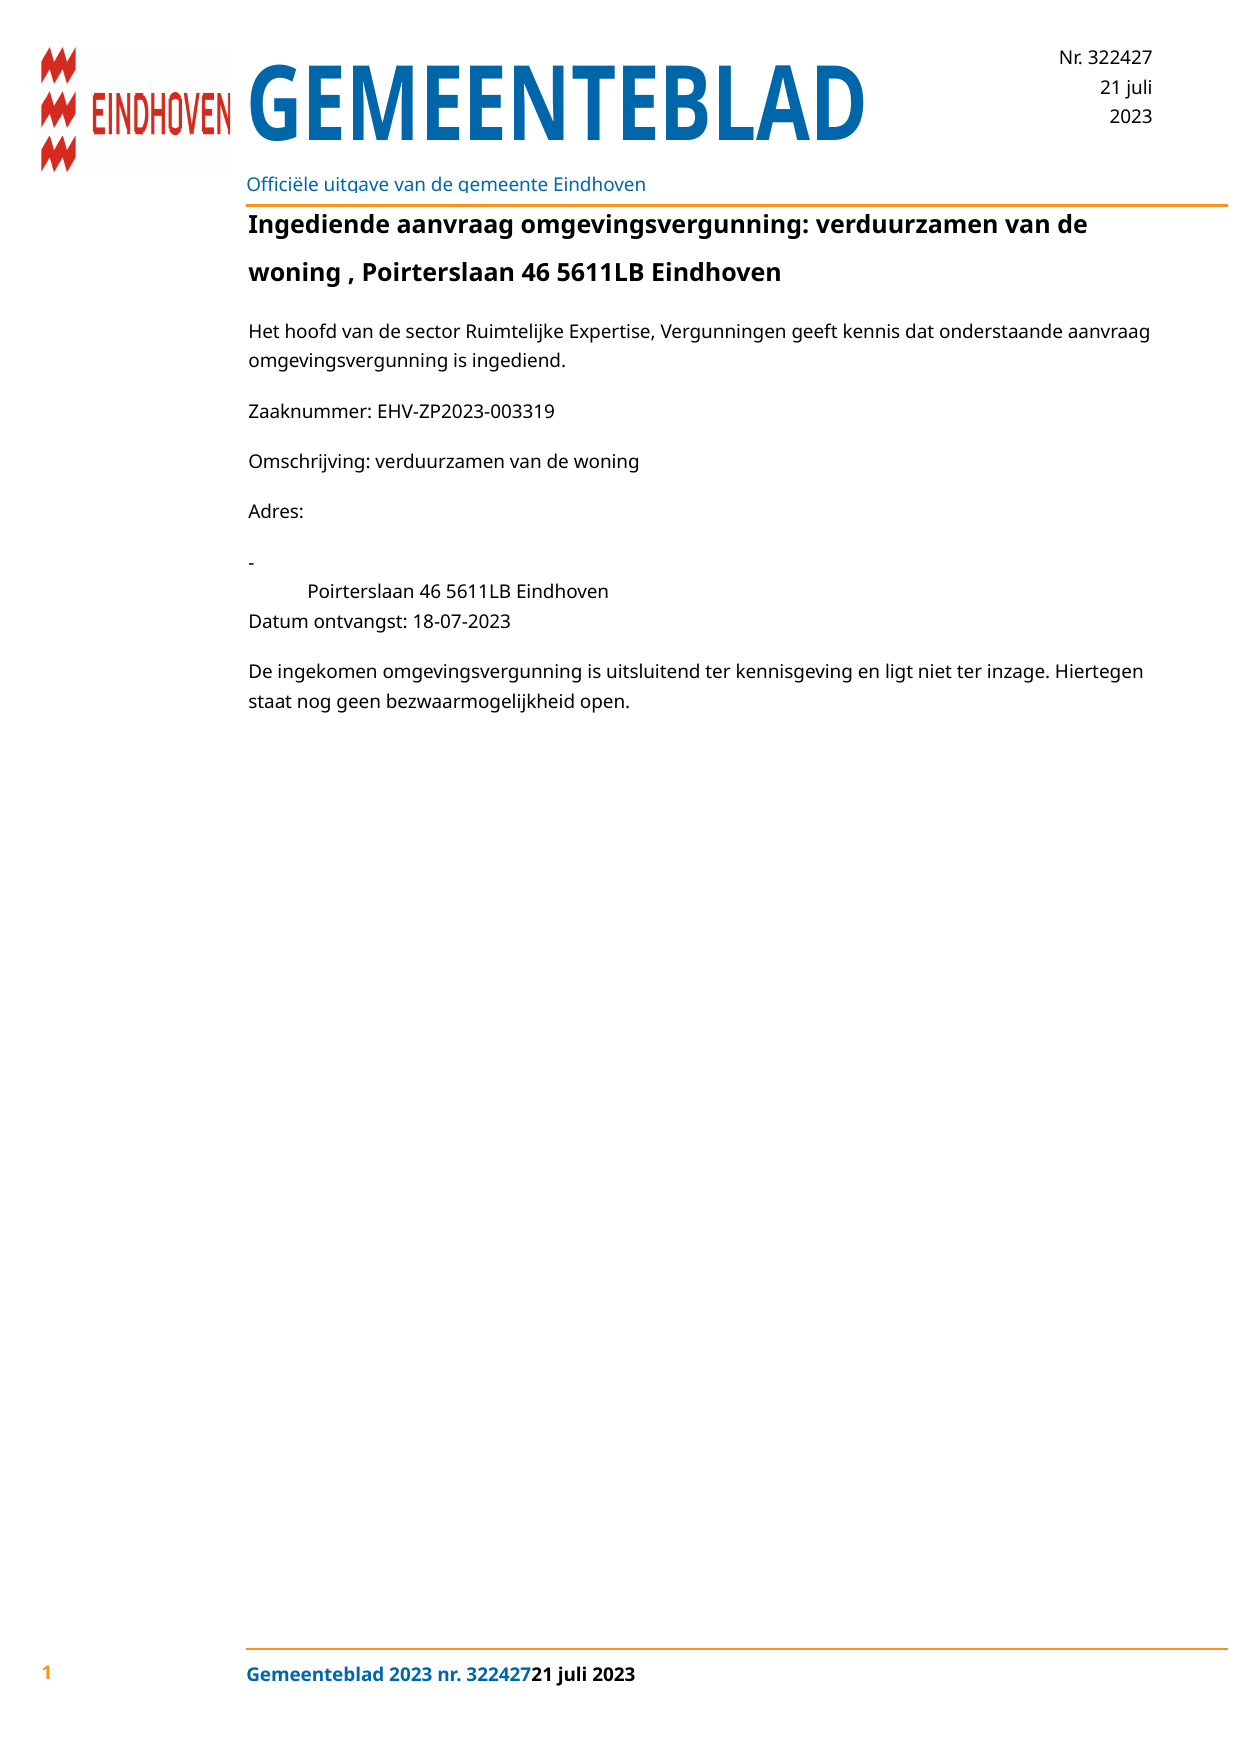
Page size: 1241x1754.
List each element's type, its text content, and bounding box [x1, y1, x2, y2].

text De ingekomen omgevingsvergunning is uitsluitend ter kennisgeving en ligt niet ter inzage. Hiertegen staat nog geen bezwaarmogelijkheid open. [248, 659, 1152, 714]
text Datum ontvangst: 18-07-2023 [248, 608, 1152, 634]
text Zaaknummer: EHV-ZP2023-003319 [248, 398, 1152, 424]
text Omschrijving: verduurzamen van de woning [248, 448, 1152, 474]
text Het hoofd van de sector Ruimtelijke Expertise, Vergunningen geeft kennis dat onderstaande aanvraag omgevingsvergunning is ingediend. [248, 318, 1152, 373]
picture [41, 47, 231, 172]
list Poirterslaan 46 5611LB Eindhoven [248, 579, 1152, 604]
text Adres: [248, 499, 1152, 524]
text Ingediende aanvraag omgevingsvergunning: verduurzamen van de woning , Poirterslaan 46 5611LB Eindhoven [248, 207, 1152, 288]
